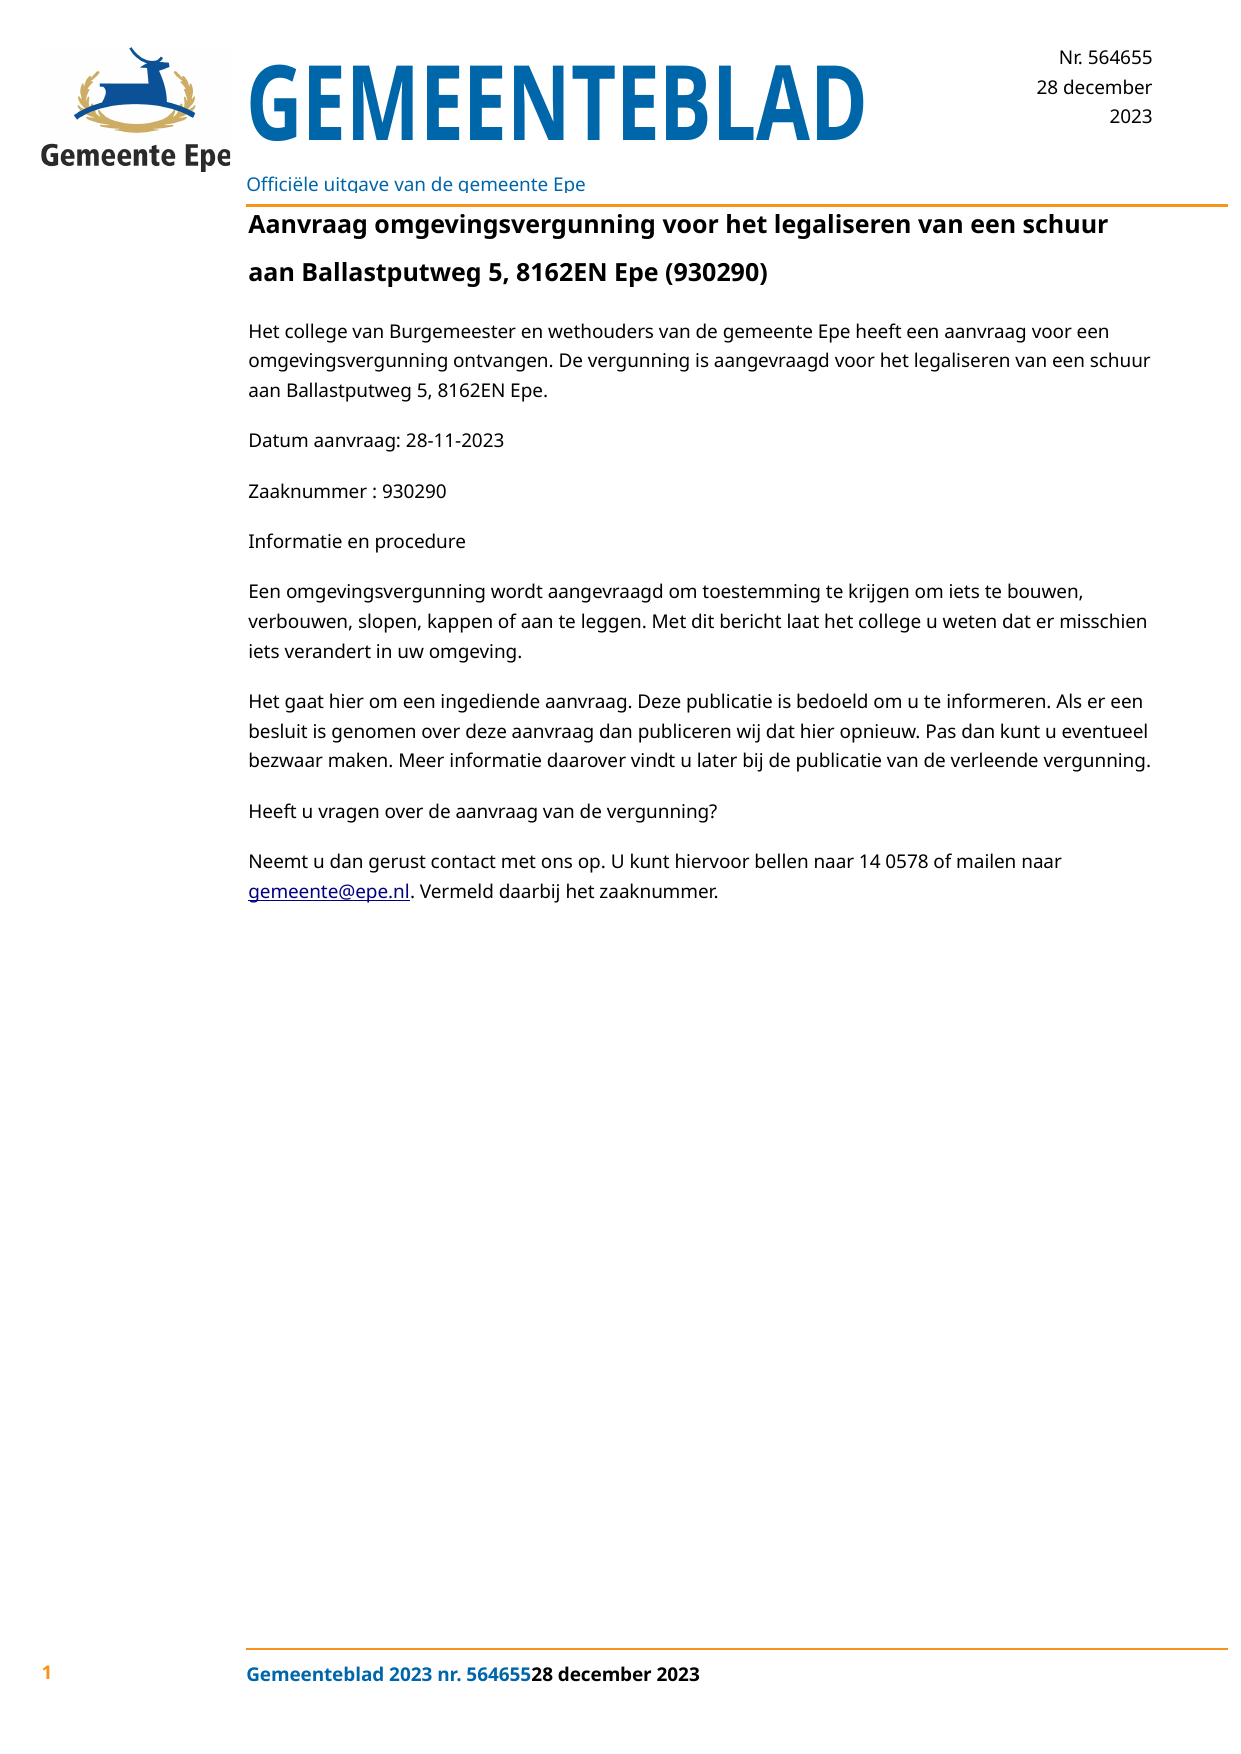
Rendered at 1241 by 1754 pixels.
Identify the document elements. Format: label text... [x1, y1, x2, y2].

text Zaaknummer : 930290 [248, 478, 1152, 504]
text Neemt u dan gerust contact met ons op. U kunt hiervoor bellen naar 14 0578 of mailen naar gemeente@epe.nl. Vermeld daarbij het zaaknummer. [248, 848, 1152, 904]
picture [41, 47, 231, 172]
text Informatie en procedure [248, 528, 1152, 554]
text Het college van Burgemeester en wethouders van de gemeente Epe heeft een aanvraag voor een omgevingsvergunning ontvangen. De vergunning is aangevraagd voor het legaliseren van een schuur aan Ballastputweg 5, 8162EN Epe. [248, 318, 1152, 403]
text Een omgevingsvergunning wordt aangevraagd om toestemming te krijgen om iets te bouwen, verbouwen, slopen, kappen of aan te leggen. Met dit bericht laat het college u weten dat er misschien iets verandert in uw omgeving. [248, 579, 1152, 664]
text Datum aanvraag: 28-11-2023 [248, 427, 1152, 453]
text Heeft u vragen over de aanvraag van de vergunning? [248, 798, 1152, 824]
text Het gaat hier om een ingediende aanvraag. Deze publicatie is bedoeld om u te informeren. Als er een besluit is genomen over deze aanvraag dan publiceren wij dat hier opnieuw. Pas dan kunt u eventueel bezwaar maken. Meer informatie daarover vindt u later bij de publicatie van de verleende vergunning. [248, 688, 1152, 773]
text Aanvraag omgevingsvergunning voor het legaliseren van een schuur aan Ballastputweg 5, 8162EN Epe (930290) [248, 207, 1152, 288]
